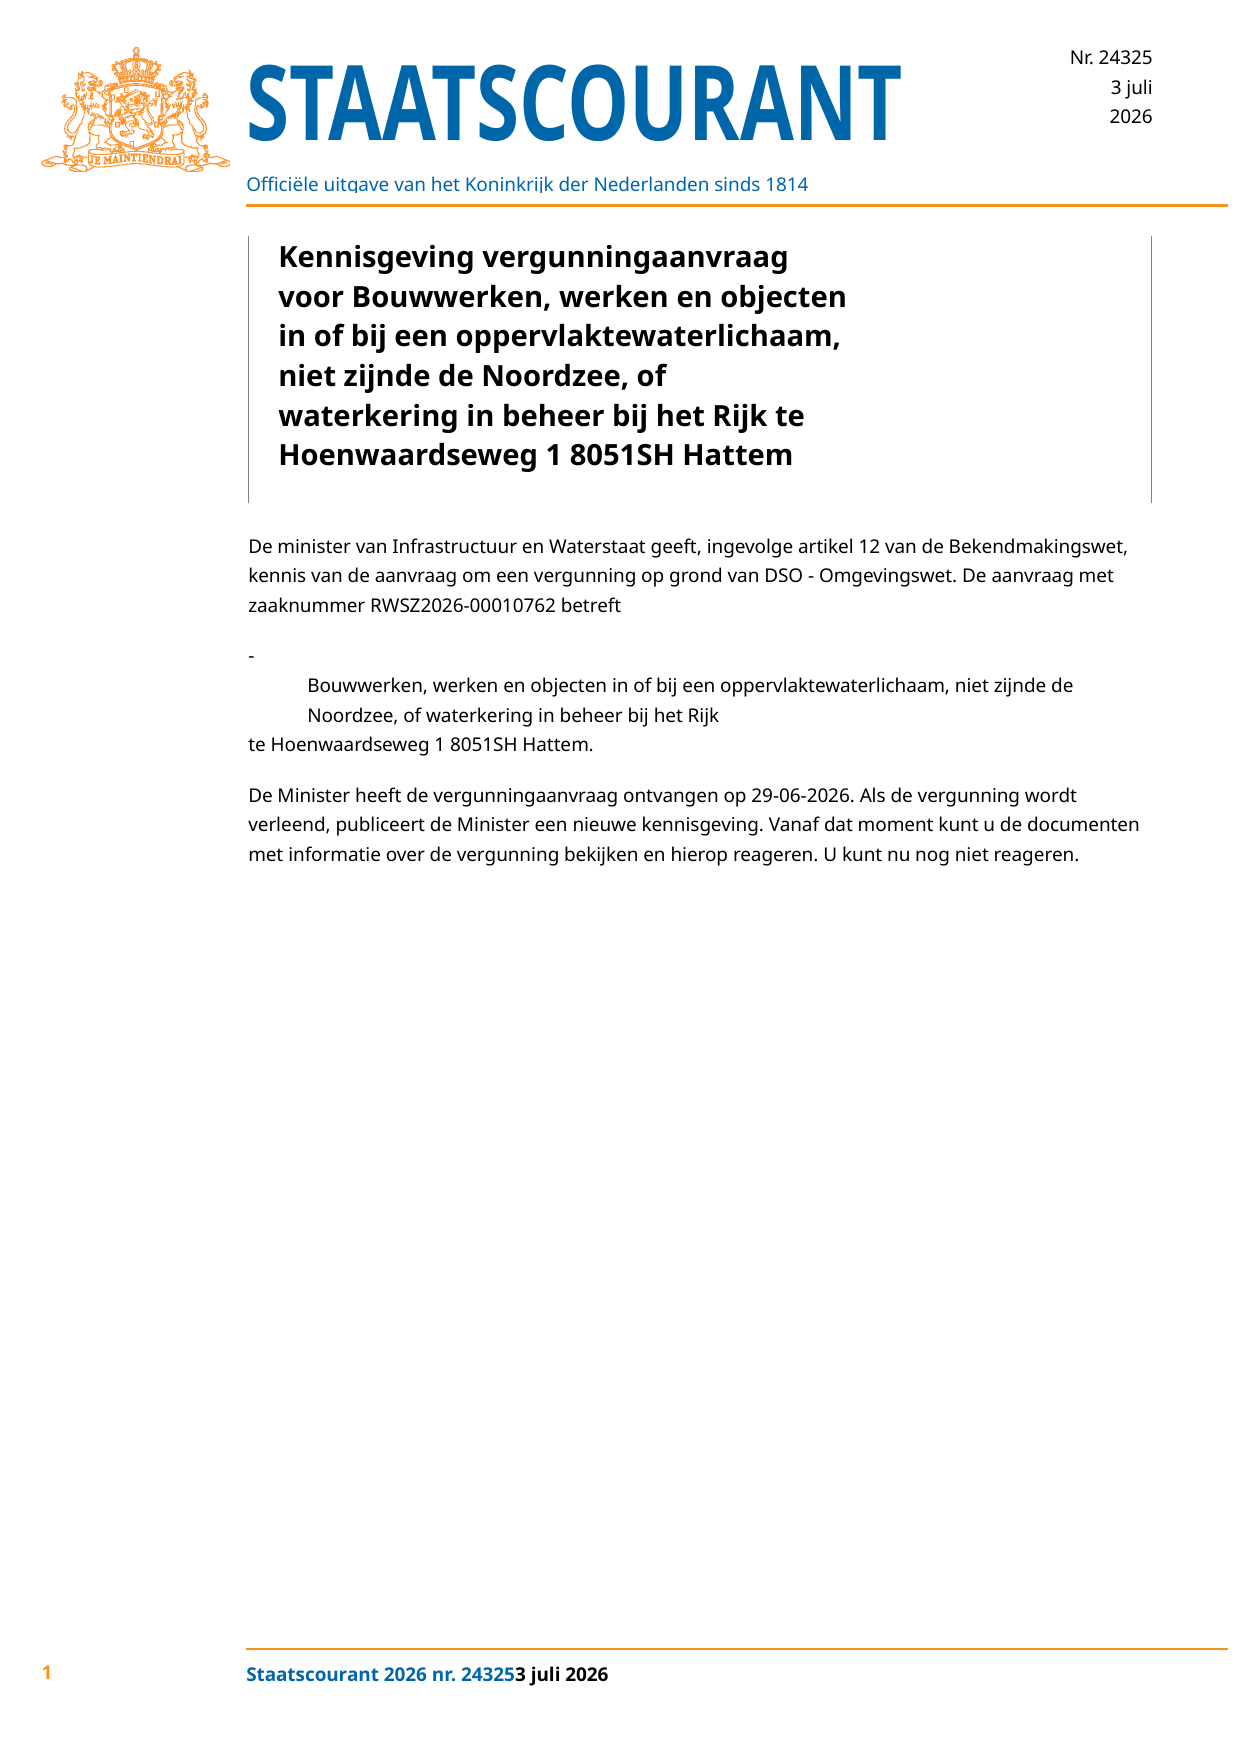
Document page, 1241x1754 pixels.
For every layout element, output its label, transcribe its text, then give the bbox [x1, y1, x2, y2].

picture [41, 47, 231, 172]
table_header [850, 414, 1151, 503]
table_header [850, 236, 912, 413]
text De minister van Infrastructuur en Waterstaat geeft, ingevolge artikel 12 van de Bekendmakingswet, kennis van de aanvraag om een vergunning op grond van DSO - Omgevingswet. De aanvraag met zaaknummer RWSZ2026-00010762 betreft [248, 533, 1152, 618]
text te Hoenwaardseweg 1 8051SH Hattem. [248, 731, 1152, 757]
picture [912, 236, 1090, 414]
text De Minister heeft de vergunningaanvraag ontvangen op 29-06-2026. Als de vergunning wordt verleend, publiceert de Minister een nieuwe kennisgeving. Vanaf dat moment kunt u de documenten met informatie over de vergunning bekijken en hierop reageren. U kunt nu nog niet reageren. [248, 782, 1152, 867]
list Bouwwerken, werken en objecten in of bij een oppervlaktewaterlichaam, niet zijnde de Noordzee, of waterkering in beheer bij het Rijk [248, 672, 1152, 727]
table_header Kennisgeving vergunningaanvraag voor Bouwwerken, werken en objecten in of bij een oppervlaktewaterlichaam, niet zijnde de Noordzee, of waterkering in beheer bij het Rijk te Hoenwaardseweg 1 8051SH Hattem [249, 236, 850, 503]
table_header [1090, 236, 1151, 413]
